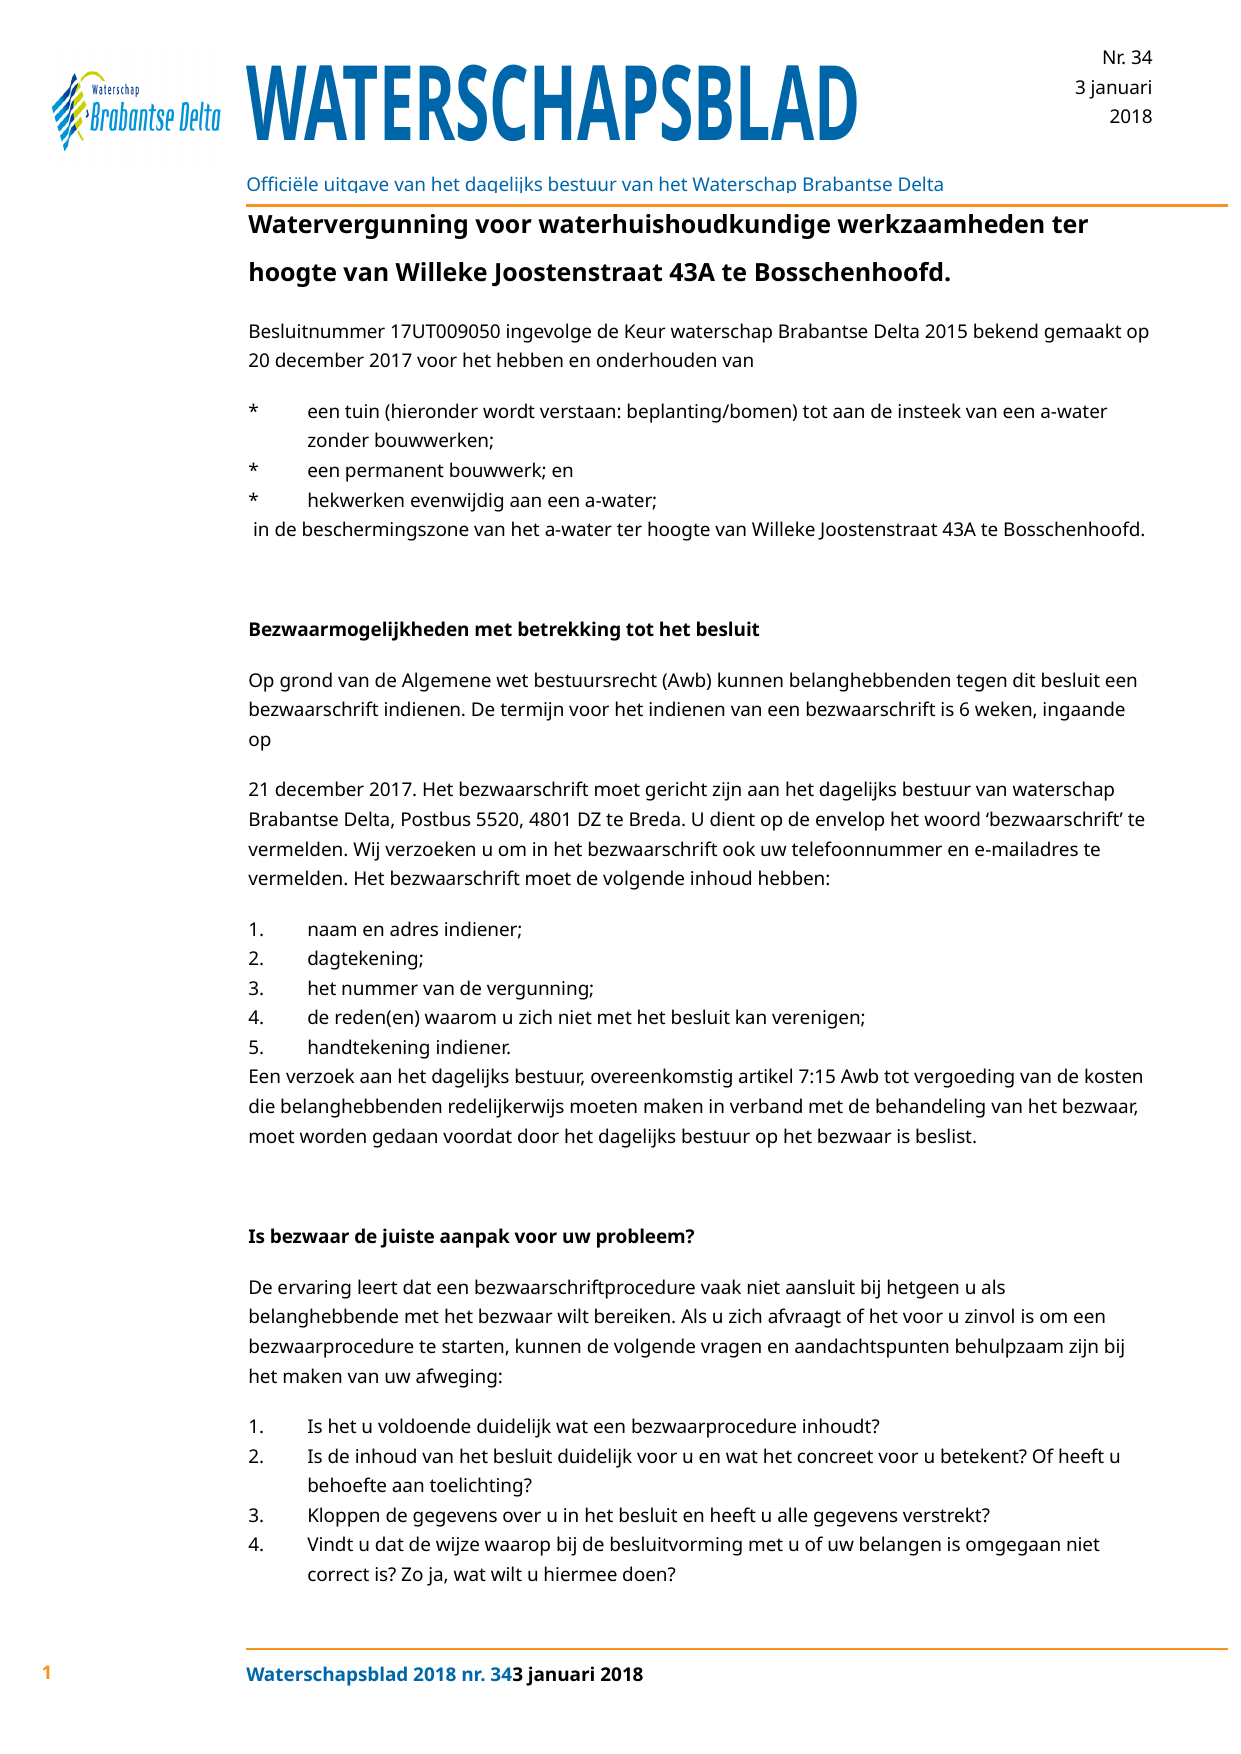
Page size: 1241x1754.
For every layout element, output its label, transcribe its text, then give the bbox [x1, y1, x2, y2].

list Vindt u dat de wijze waarop bij de besluitvorming met u of uw belangen is omgegaan niet correct is? Zo ja, wat wilt u hiermee doen? [248, 1532, 1152, 1587]
list naam en adres indiener; [248, 916, 1152, 941]
list handtekening indiener. [248, 1034, 1152, 1060]
text Op grond van de Algemene wet bestuursrecht (Awb) kunnen belanghebbenden tegen dit besluit een bezwaarschrift indienen. De termijn voor het indienen van een bezwaarschrift is 6 weken, ingaande op [248, 667, 1152, 752]
text De ervaring leert dat een bezwaarschriftprocedure vaak niet aansluit bij hetgeen u als belanghebbende met het bezwaar wilt bereiken. Als u zich afvraagt of het voor u zinvol is om een bezwaarprocedure te starten, kunnen de volgende vragen en aandachtspunten behulpzaam zijn bij het maken van uw afweging: [248, 1274, 1152, 1388]
text Bezwaarmogelijkheden met betrekking tot het besluit [248, 617, 1152, 642]
text 21 december 2017. Het bezwaarschrift moet gericht zijn aan het dagelijks bestuur van waterschap Brabantse Delta, Postbus 5520, 4801 DZ te Breda. U dient op de envelop het woord ‘bezwaarschrift’ te vermelden. Wij verzoeken u om in het bezwaarschrift ook uw telefoonnummer en e‑mailadres te vermelden. Het bezwaarschrift moet de volgende inhoud hebben: [248, 777, 1152, 891]
list het nummer van de vergunning; [248, 975, 1152, 1001]
list de reden(en) waarom u zich niet met het besluit kan verenigen; [248, 1004, 1152, 1030]
text Is bezwaar de juiste aanpak voor uw probleem? [248, 1224, 1152, 1249]
list dagtekening; [248, 945, 1152, 971]
picture [41, 47, 231, 172]
text Een verzoek aan het dagelijks bestuur, overeenkomstig artikel 7:15 Awb tot vergoeding van de kosten die belanghebbenden redelijkerwijs moeten maken in verband met de behandeling van het bezwaar, moet worden gedaan voordat door het dagelijks bestuur op het bezwaar is beslist. [248, 1064, 1152, 1148]
table_header een tuin (hieronder wordt verstaan: beplanting/bomen) tot aan de insteek van een a-water zonder bouwwerken; een permanent bouwwerk; en hekwerken evenwijdig aan een a-water; [248, 398, 1152, 512]
list Is de inhoud van het besluit duidelijk voor u en wat het concreet voor u betekent? Of heeft u behoefte aan toelichting? [248, 1443, 1152, 1498]
text Besluitnummer 17UT009050 ingevolge de Keur waterschap Brabantse Delta 2015 bekend gemaakt op 20 december 2017 voor het hebben en onderhouden van [248, 318, 1152, 373]
text in de beschermingszone van het a-water ter hoogte van Willeke Joostenstraat 43A te Bosschenhoofd. [248, 516, 1152, 541]
list Kloppen de gegevens over u in het besluit en heeft u alle gegevens verstrekt? [248, 1502, 1152, 1528]
list Is het u voldoende duidelijk wat een bezwaarprocedure inhoudt? [248, 1413, 1152, 1439]
text Watervergunning voor waterhuishoudkundige werkzaamheden ter hoogte van Willeke Joostenstraat 43A te Bosschenhoofd. [248, 207, 1152, 288]
